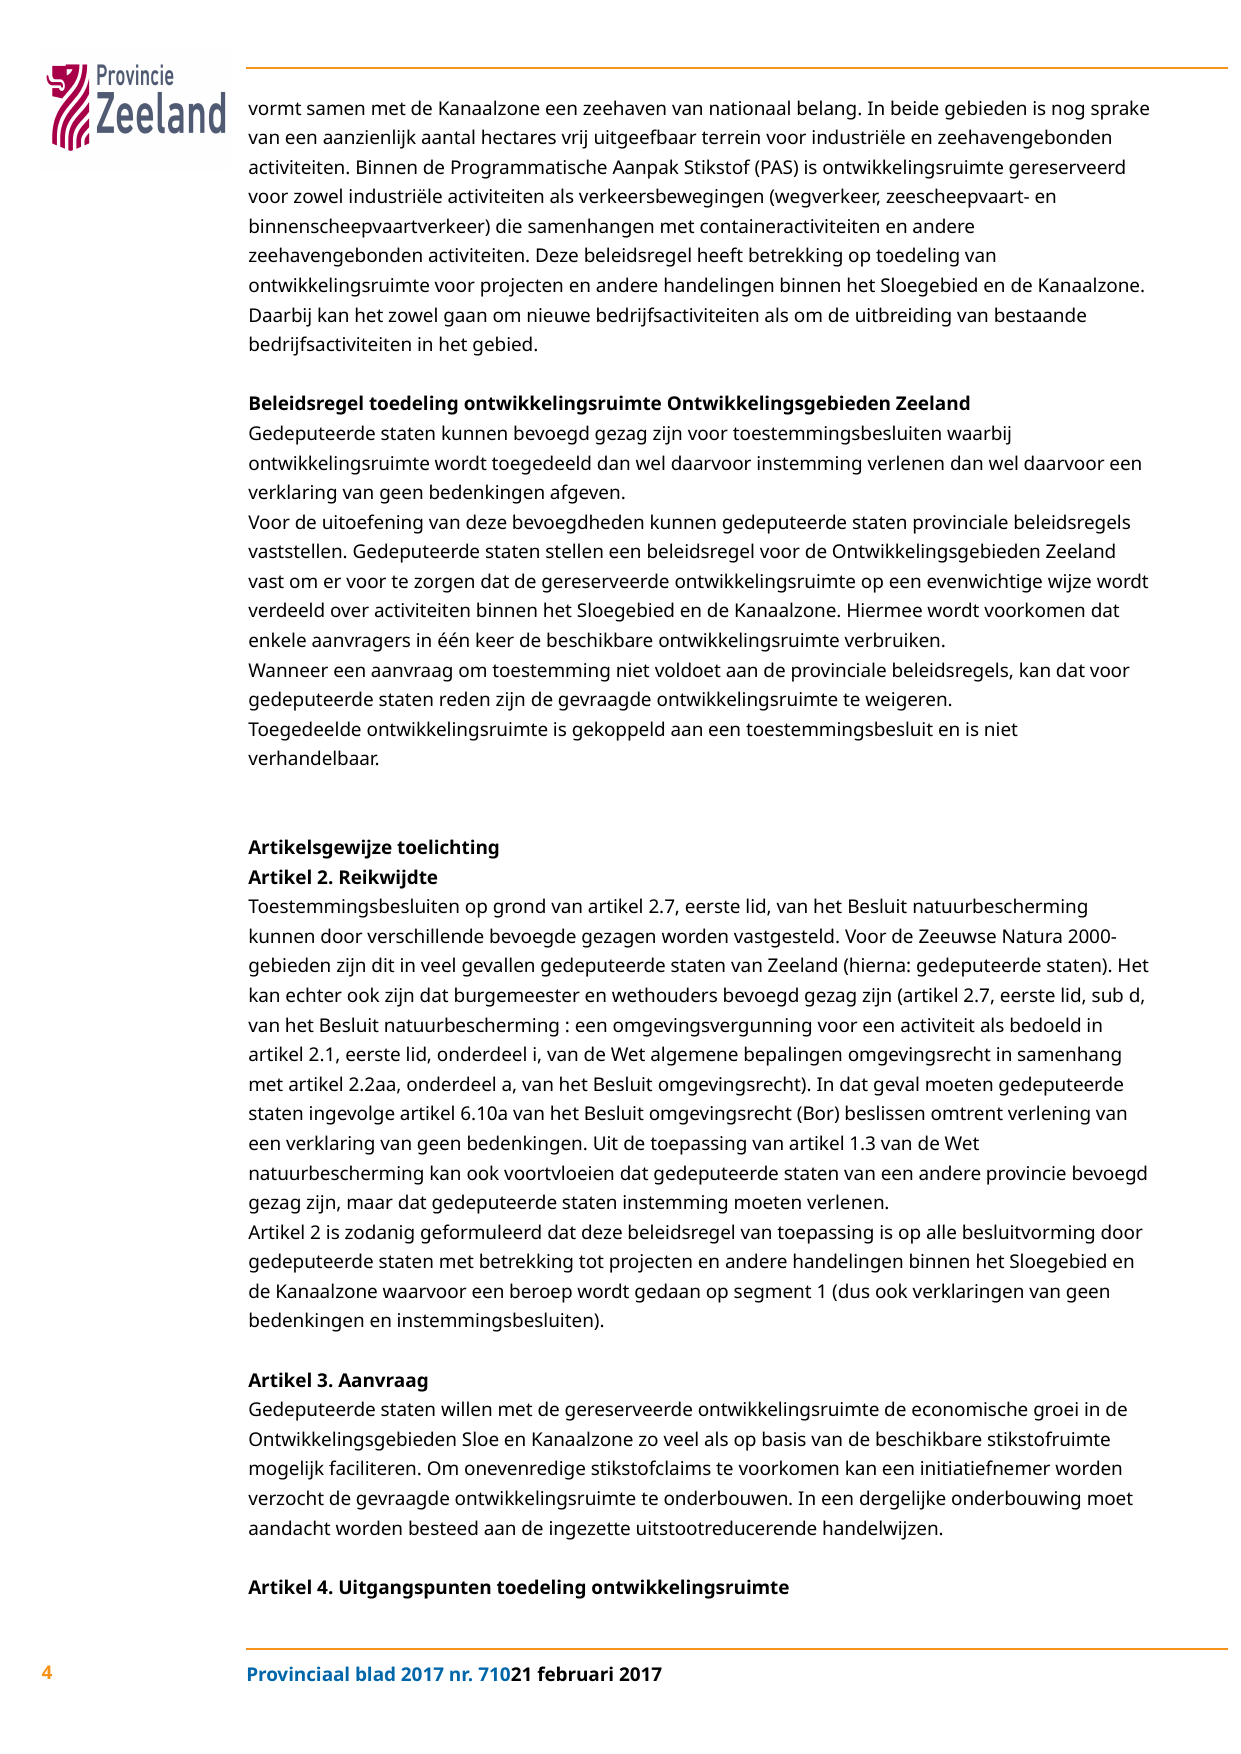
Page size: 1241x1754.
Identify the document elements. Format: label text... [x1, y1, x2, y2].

text Artikelsgewijze toelichting [248, 834, 1152, 860]
text Voor de uitoefening van deze bevoegdheden kunnen gedeputeerde staten provinciale beleidsregels vaststellen. Gedeputeerde staten stellen een beleidsregel voor de Ontwikkelingsgebieden Zeeland vast om er voor te zorgen dat de gereserveerde ontwikkelingsruimte op een evenwichtige wijze wordt verdeeld over activiteiten binnen het Sloegebied en de Kanaalzone. Hiermee wordt voorkomen dat enkele aanvragers in één keer de beschikbare ontwikkelingsruimte verbruiken. [248, 509, 1152, 653]
text Artikel 2. Reikwijdte [248, 864, 1152, 890]
text Artikel 2 is zodanig geformuleerd dat deze beleidsregel van toepassing is op alle besluitvorming door gedeputeerde staten met betrekking tot projecten en andere handelingen binnen het Sloegebied en de Kanaalzone waarvoor een beroep wordt gedaan op segment 1 (dus ook verklaringen van geen bedenkingen en instemmingsbesluiten). [248, 1219, 1152, 1333]
text Toestemmingsbesluiten op grond van artikel 2.7, eerste lid, van het Besluit natuurbescherming kunnen door verschillende bevoegde gezagen worden vastgesteld. Voor de Zeeuwse Natura 2000-gebieden zijn dit in veel gevallen gedeputeerde staten van Zeeland (hierna: gedeputeerde staten). Het kan echter ook zijn dat burgemeester en wethouders bevoegd gezag zijn (artikel 2.7, eerste lid, sub d, van het Besluit natuurbescherming : een omgevingsvergunning voor een activiteit als bedoeld in artikel 2.1, eerste lid, onderdeel i, van de Wet algemene bepalingen omgevingsrecht in samenhang met artikel 2.2aa, onderdeel a, van het Besluit omgevingsrecht). In dat geval moeten gedeputeerde staten ingevolge artikel 6.10a van het Besluit omgevingsrecht (Bor) beslissen omtrent verlening van een verklaring van geen bedenkingen. Uit de toepassing van artikel 1.3 van de Wet natuurbescherming kan ook voortvloeien dat gedeputeerde staten van een andere provincie bevoegd gezag zijn, maar dat gedeputeerde staten instemming moeten verlenen. [248, 893, 1152, 1215]
text Gedeputeerde staten kunnen bevoegd gezag zijn voor toestemmingsbesluiten waarbij ontwikkelingsruimte wordt toegedeeld dan wel daarvoor instemming verlenen dan wel daarvoor een verklaring van geen bedenkingen afgeven. [248, 420, 1152, 505]
picture [41, 47, 231, 172]
text Wanneer een aanvraag om toestemming niet voldoet aan de provinciale beleidsregels, kan dat voor gedeputeerde staten reden zijn de gevraagde ontwikkelingsruimte te weigeren. [248, 657, 1152, 712]
text Artikel 4. Uitgangspunten toedeling ontwikkelingsruimte [248, 1574, 1152, 1600]
text Beleidsregel toedeling ontwikkelingsruimte Ontwikkelingsgebieden Zeeland [248, 391, 1152, 416]
text Gedeputeerde staten willen met de gereserveerde ontwikkelingsruimte de economische groei in de Ontwikkelingsgebieden Sloe en Kanaalzone zo veel als op basis van de beschikbare stikstofruimte mogelijk faciliteren. Om onevenredige stikstofclaims te voorkomen kan een initiatiefnemer worden verzocht de gevraagde ontwikkelingsruimte te onderbouwen. In een dergelijke onderbouwing moet aandacht worden besteed aan de ingezette uitstootreducerende handelwijzen. [248, 1396, 1152, 1541]
text Toegedeelde ontwikkelingsruimte is gekoppeld aan een toestemmingsbesluit en is niet verhandelbaar. [248, 716, 1152, 771]
text Artikel 3. Aanvraag [248, 1367, 1152, 1393]
text vormt samen met de Kanaalzone een zeehaven van nationaal belang. In beide gebieden is nog sprake van een aanzienlijk aantal hectares vrij uitgeefbaar terrein voor industriële en zeehavengebonden activiteiten. Binnen de Programmatische Aanpak Stikstof (PAS) is ontwikkelingsruimte gereserveerd voor zowel industriële activiteiten als verkeersbewegingen (wegverkeer, zeescheepvaart- en binnenscheepvaartverkeer) die samenhangen met containeractiviteiten en andere zeehavengebonden activiteiten. Deze beleidsregel heeft betrekking op toedeling van ontwikkelingsruimte voor projecten en andere handelingen binnen het Sloegebied en de Kanaalzone. Daarbij kan het zowel gaan om nieuwe bedrijfsactiviteiten als om de uitbreiding van bestaande bedrijfsactiviteiten in het gebied. [248, 95, 1152, 357]
